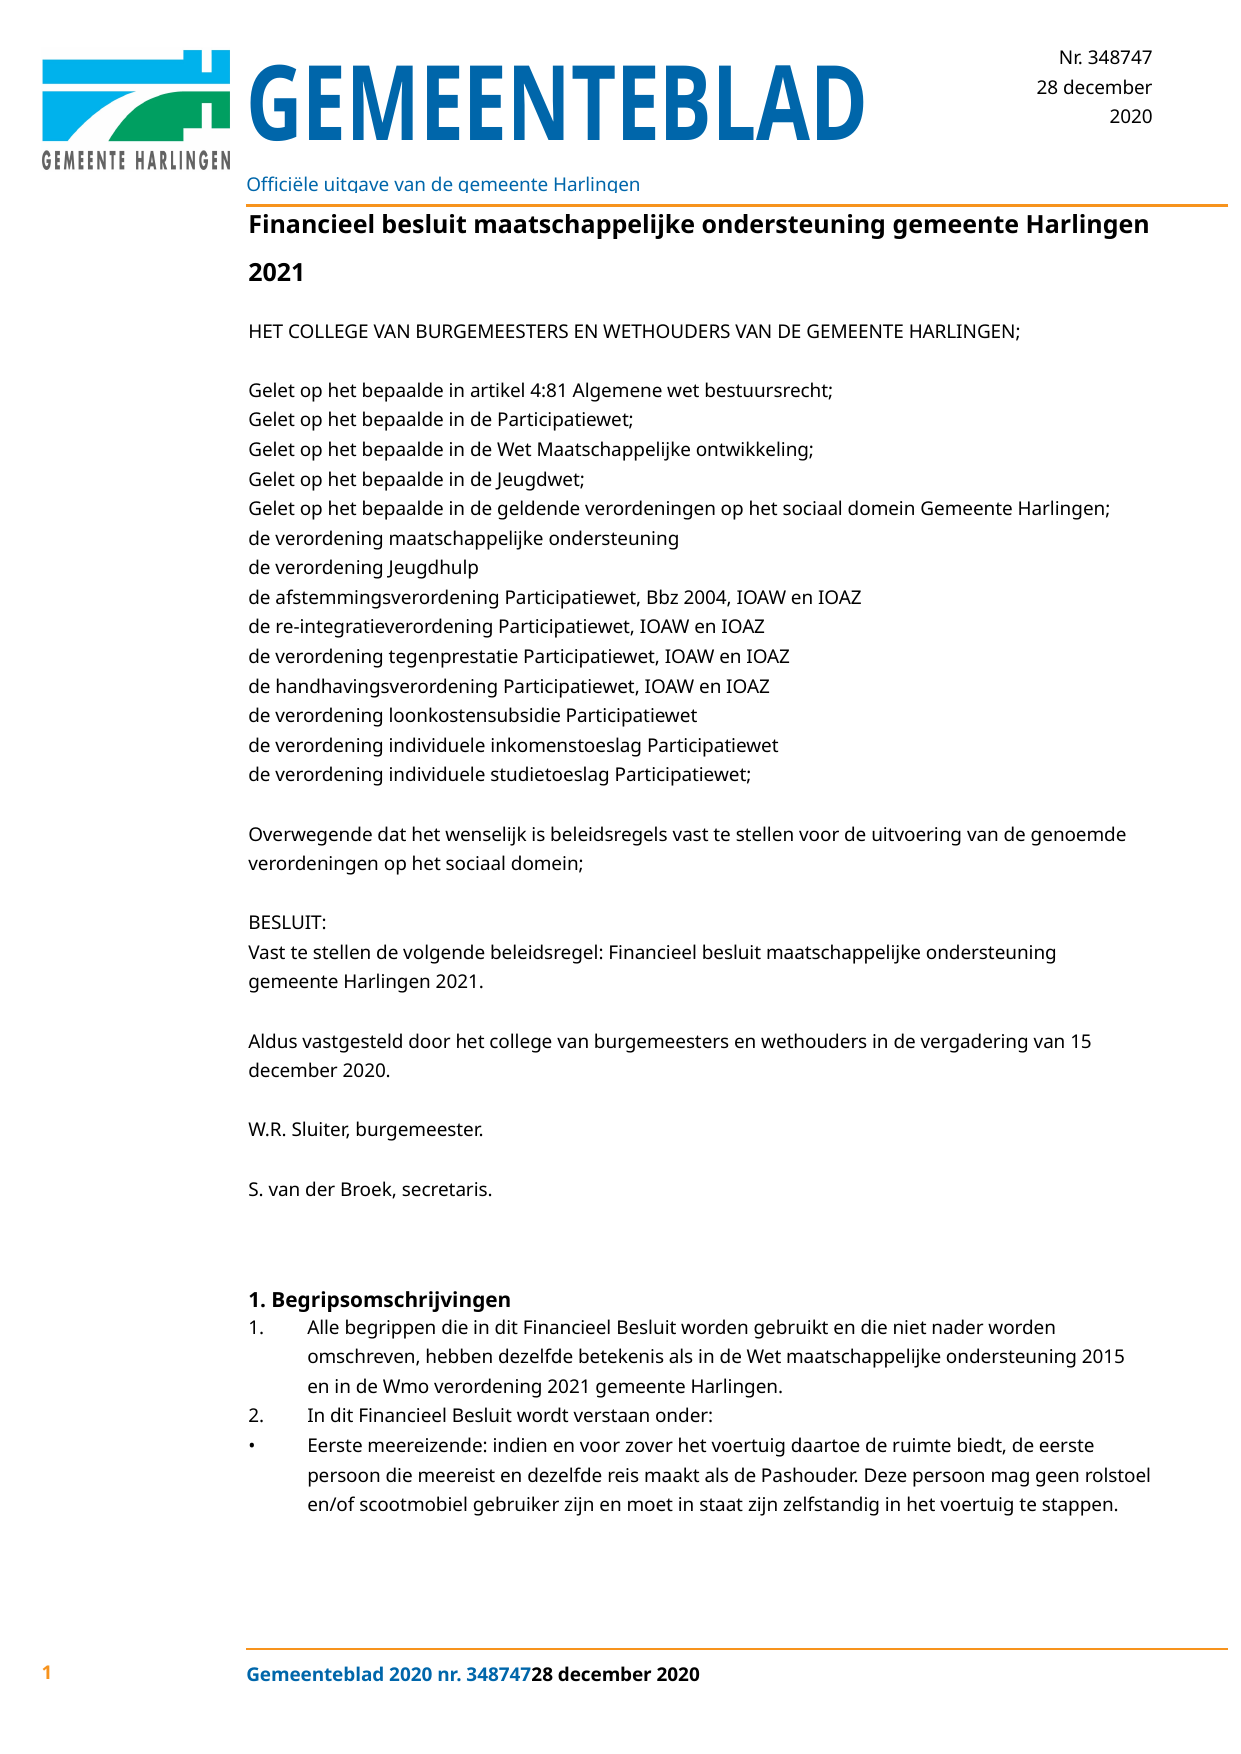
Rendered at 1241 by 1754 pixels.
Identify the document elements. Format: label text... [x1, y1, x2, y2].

text Gelet op het bepaalde in artikel 4:81 Algemene wet bestuursrecht; [248, 377, 1152, 403]
text de verordening individuele studietoeslag Participatiewet; [248, 762, 1152, 787]
text Gelet op het bepaalde in de Wet Maatschappelijke ontwikkeling; [248, 436, 1152, 462]
text Gelet op het bepaalde in de Jeugdwet; [248, 466, 1152, 492]
text Financieel besluit maatschappelijke ondersteuning gemeente Harlingen 2021 [248, 207, 1152, 288]
text de afstemmingsverordening Participatiewet, Bbz 2004, IOAW en IOAZ [248, 584, 1152, 610]
text de verordening loonkostensubsidie Participatiewet [248, 702, 1152, 728]
list Alle begrippen die in dit Financieel Besluit worden gebruikt en die niet nader worden omschreven, hebben dezelfde betekenis als in de Wet maatschappelijke ondersteuning 2015 en in de Wmo verordening 2021 gemeente Harlingen. [248, 1314, 1152, 1399]
text HET COLLEGE VAN BURGEMEESTERS EN WETHOUDERS VAN DE GEMEENTE HARLINGEN; [248, 318, 1152, 344]
text Vast te stellen de volgende beleidsregel: Financieel besluit maatschappelijke ondersteuning gemeente Harlingen 2021. [248, 939, 1152, 994]
text Overwegende dat het wenselijk is beleidsregels vast te stellen voor de uitvoering van de genoemde verordeningen op het sociaal domein; [248, 821, 1152, 876]
text de re-integratieverordening Participatiewet, IOAW en IOAZ [248, 614, 1152, 639]
text S. van der Broek, secretaris. [248, 1176, 1152, 1202]
text de verordening tegenprestatie Participatiewet, IOAW en IOAZ [248, 643, 1152, 669]
text de handhavingsverordening Participatiewet, IOAW en IOAZ [248, 673, 1152, 699]
text Aldus vastgesteld door het college van burgemeesters en wethouders in de vergadering van 15 december 2020. [248, 1028, 1152, 1083]
text de verordening maatschappelijke ondersteuning [248, 525, 1152, 551]
text Gelet op het bepaalde in de geldende verordeningen op het sociaal domein Gemeente Harlingen; [248, 495, 1152, 521]
list In dit Financieel Besluit wordt verstaan onder: [248, 1403, 1152, 1428]
text BESLUIT: [248, 909, 1152, 935]
text de verordening individuele inkomenstoeslag Participatiewet [248, 732, 1152, 758]
text de verordening Jeugdhulp [248, 554, 1152, 580]
text W.R. Sluiter, burgemeester. [248, 1117, 1152, 1142]
picture [41, 47, 231, 172]
text 1. Begripsomschrijvingen [248, 1285, 1152, 1314]
text Gelet op het bepaalde in de Participatiewet; [248, 407, 1152, 432]
list Eerste meereizende: indien en voor zover het voertuig daartoe de ruimte biedt, de eerste persoon die meereist en dezelfde reis maakt als de Pashouder. Deze persoon mag geen rolstoel en/of scootmobiel gebruiker zijn en moet in staat zijn zelfstandig in het voertuig te stappen. [248, 1432, 1152, 1517]
